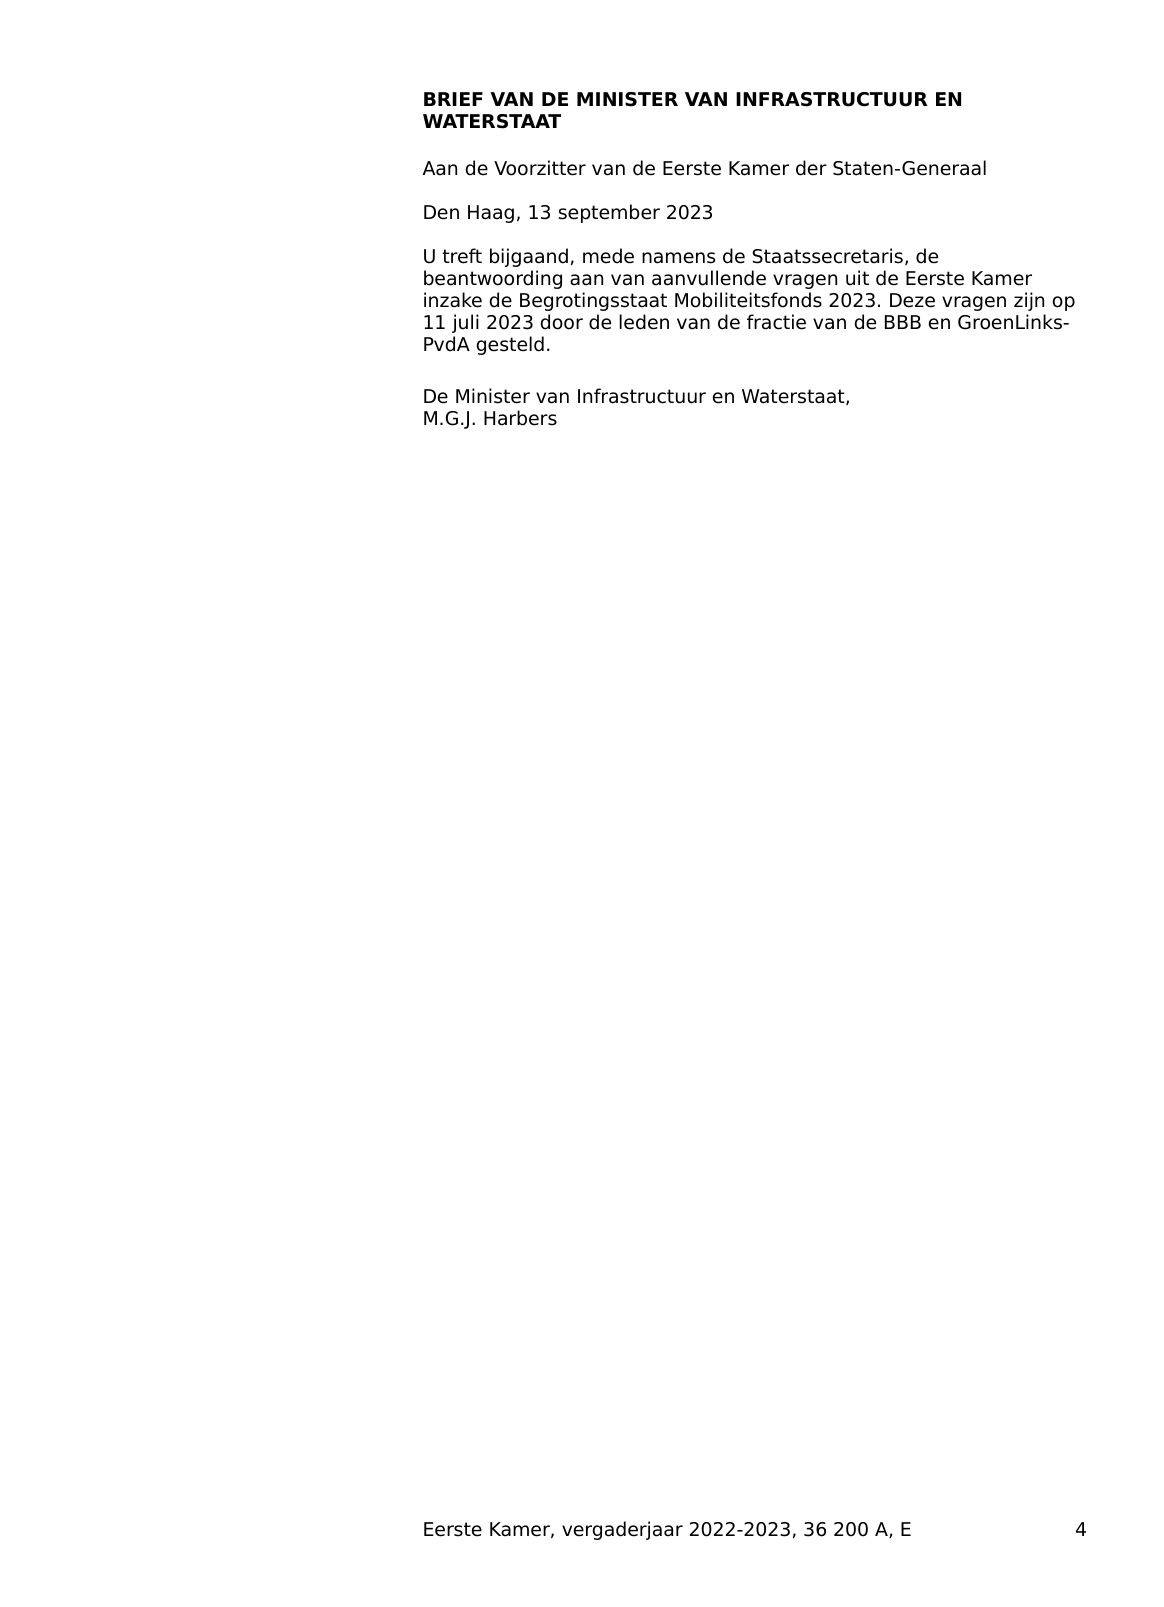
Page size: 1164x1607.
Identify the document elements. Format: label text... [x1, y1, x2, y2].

text Aan de Voorzitter van de Eerste Kamer der Staten-Generaal [422, 158, 1087, 180]
text De Minister van Infrastructuur en Waterstaat, M.G.J. Harbers [422, 386, 1087, 430]
subtitle BRIEF VAN DE MINISTER VAN INFRASTRUCTUUR EN WATERSTAAT [422, 89, 1087, 133]
text Den Haag, 13 september 2023 [422, 202, 1087, 224]
text U treft bijgaand, mede namens de Staatssecretaris, de beantwoording aan van aanvullende vragen uit de Eerste Kamer inzake de Begrotingsstaat Mobiliteitsfonds 2023. Deze vragen zijn op 11 juli 2023 door de leden van de fractie van de BBB en GroenLinks-PvdA gesteld. [422, 246, 1087, 356]
